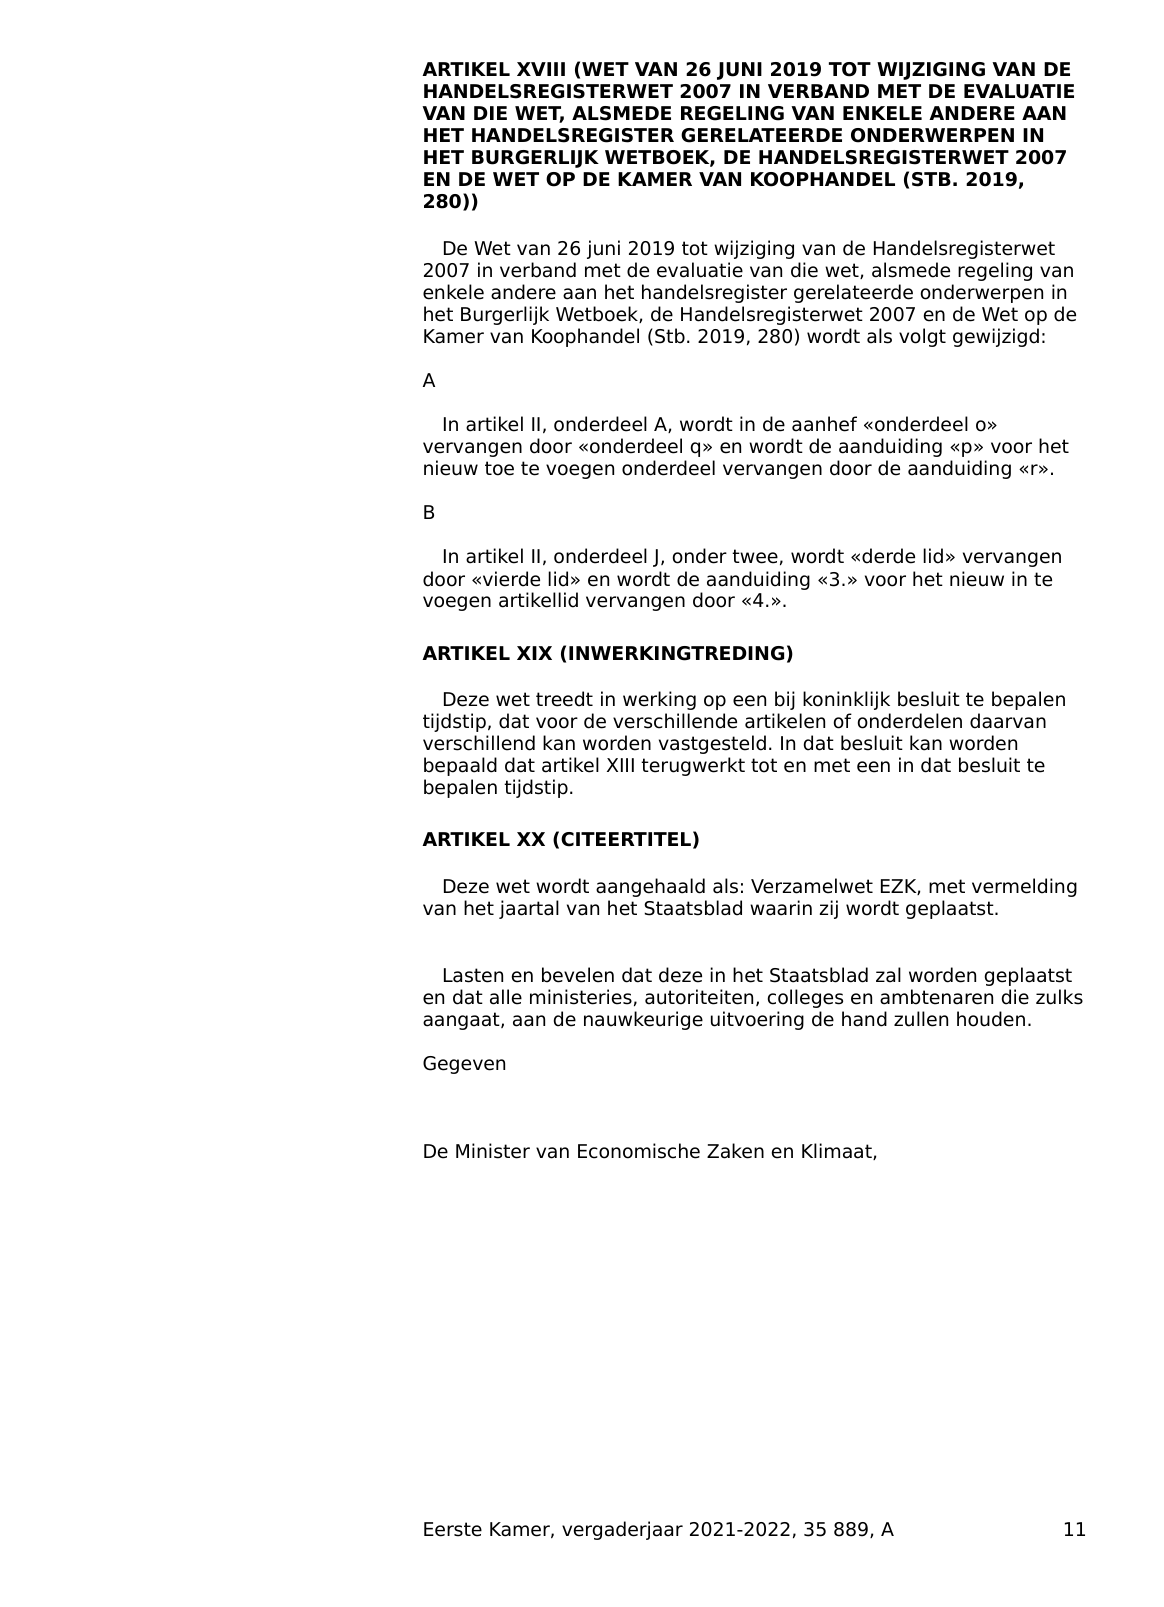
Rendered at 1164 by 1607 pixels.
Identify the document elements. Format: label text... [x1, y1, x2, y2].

text De Minister van Economische Zaken en Klimaat, [422, 1141, 1087, 1163]
text Deze wet treedt in werking op een bij koninklijk besluit te bepalen tijdstip, dat voor de verschillende artikelen of onderdelen daarvan verschillend kan worden vastgesteld. In dat besluit kan worden bepaald dat artikel XIII terugwerkt tot en met een in dat besluit te bepalen tijdstip. [422, 689, 1087, 799]
subtitle ARTIKEL XIX (INWERKINGTREDING) [422, 642, 1087, 664]
text Gegeven [422, 1053, 1087, 1075]
text In artikel II, onderdeel A, wordt in de aanhef «onderdeel o» vervangen door «onderdeel q» en wordt de aanduiding «p» voor het nieuw toe te voegen onderdeel vervangen door de aanduiding «r». [422, 414, 1087, 480]
text De Wet van 26 juni 2019 tot wijziging van de Handelsregisterwet 2007 in verband met de evaluatie van die wet, alsmede regeling van enkele andere aan het handelsregister gerelateerde onderwerpen in het Burgerlijk Wetboek, de Handelsregisterwet 2007 en de Wet op de Kamer van Koophandel (Stb. 2019, 280) wordt als volgt gewijzigd: [422, 238, 1087, 348]
text A [422, 370, 1087, 392]
text B [422, 502, 1087, 524]
text Lasten en bevelen dat deze in het Staatsblad zal worden geplaatst en dat alle ministeries, autoriteiten, colleges en ambtenaren die zulks aangaat, aan de nauwkeurige uitvoering de hand zullen houden. [422, 964, 1087, 1031]
text In artikel II, onderdeel J, onder twee, wordt «derde lid» vervangen door «vierde lid» en wordt de aanduiding «3.» voor het nieuw in te voegen artikellid vervangen door «4.». [422, 546, 1087, 612]
subtitle ARTIKEL XX (CITEERTITEL) [422, 829, 1087, 851]
subtitle ARTIKEL XVIII (WET VAN 26 JUNI 2019 TOT WIJZIGING VAN DE HANDELSREGISTERWET 2007 IN VERBAND MET DE EVALUATIE VAN DIE WET, ALSMEDE REGELING VAN ENKELE ANDERE AAN HET HANDELSREGISTER GERELATEERDE ONDERWERPEN IN HET BURGERLIJK WETBOEK, DE HANDELSREGISTERWET 2007 EN DE WET OP DE KAMER VAN KOOPHANDEL (STB. 2019, 280)) [422, 59, 1087, 213]
text Deze wet wordt aangehaald als: Verzamelwet EZK, met vermelding van het jaartal van het Staatsblad waarin zij wordt geplaatst. [422, 876, 1087, 920]
